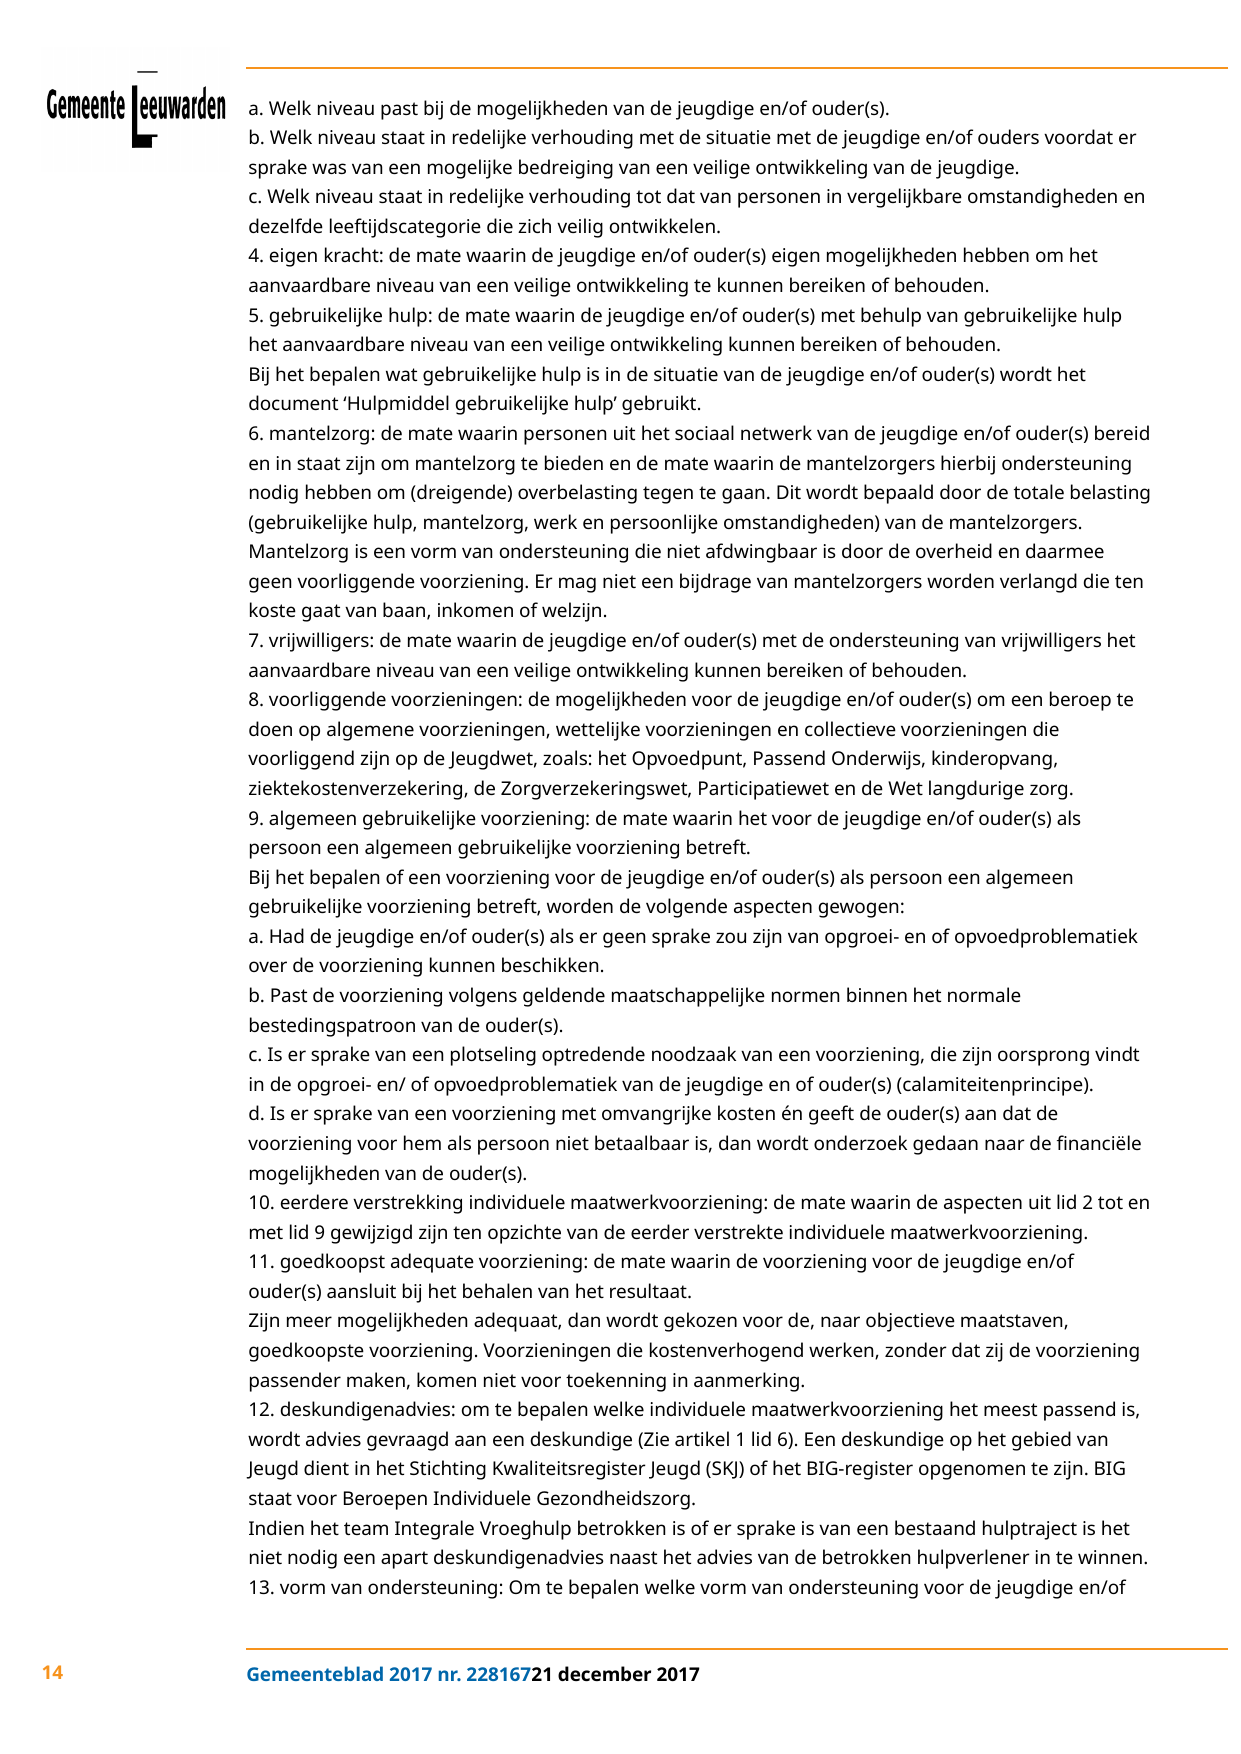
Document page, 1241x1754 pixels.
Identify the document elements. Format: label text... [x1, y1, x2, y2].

text 12. deskundigenadvies: om te bepalen welke individuele maatwerkvoorziening het meest passend is, wordt advies gevraagd aan een deskundige (Zie artikel 1 lid 6). Een deskundige op het gebied van Jeugd dient in het Stichting Kwaliteitsregister Jeugd (SKJ) of het BIG-register opgenomen te zijn. BIG staat voor Beroepen Individuele Gezondheidszorg. [248, 1396, 1152, 1511]
text 11. goedkoopst adequate voorziening: de mate waarin de voorziening voor de jeugdige en/of ouder(s) aansluit bij het behalen van het resultaat. [248, 1248, 1152, 1304]
text d. Is er sprake van een voorziening met omvangrijke kosten én geeft de ouder(s) aan dat de voorziening voor hem als persoon niet betaalbaar is, dan wordt onderzoek gedaan naar de financiële mogelijkheden van de ouder(s). [248, 1101, 1152, 1186]
text 7. vrijwilligers: de mate waarin de jeugdige en/of ouder(s) met de ondersteuning van vrijwilligers het aanvaardbare niveau van een veilige ontwikkeling kunnen bereiken of behouden. [248, 627, 1152, 683]
text 5. gebruikelijke hulp: de mate waarin de jeugdige en/of ouder(s) met behulp van gebruikelijke hulp het aanvaardbare niveau van een veilige ontwikkeling kunnen bereiken of behouden. [248, 302, 1152, 357]
text 4. eigen kracht: de mate waarin de jeugdige en/of ouder(s) eigen mogelijkheden hebben om het aanvaardbare niveau van een veilige ontwikkeling te kunnen bereiken of behouden. [248, 243, 1152, 298]
text Bij het bepalen wat gebruikelijke hulp is in de situatie van de jeugdige en/of ouder(s) wordt het document ‘Hulpmiddel gebruikelijke hulp’ gebruikt. [248, 361, 1152, 416]
text a. Had de jeugdige en/of ouder(s) als er geen sprake zou zijn van opgroei- en of opvoedproblematiek over de voorziening kunnen beschikken. [248, 923, 1152, 978]
text a. Welk niveau past bij de mogelijkheden van de jeugdige en/of ouder(s). [248, 95, 1152, 121]
text c. Welk niveau staat in redelijke verhouding tot dat van personen in vergelijkbare omstandigheden en dezelfde leeftijdscategorie die zich veilig ontwikkelen. [248, 183, 1152, 239]
text 10. eerdere verstrekking individuele maatwerkvoorziening: de mate waarin de aspecten uit lid 2 tot en met lid 9 gewijzigd zijn ten opzichte van de eerder verstrekte individuele maatwerkvoorziening. [248, 1189, 1152, 1245]
text 13. vorm van ondersteuning: Om te bepalen welke vorm van ondersteuning voor de jeugdige en/of [248, 1574, 1152, 1600]
text 6. mantelzorg: de mate waarin personen uit het sociaal netwerk van de jeugdige en/of ouder(s) bereid en in staat zijn om mantelzorg te bieden en de mate waarin de mantelzorgers hierbij ondersteuning nodig hebben om (dreigende) overbelasting tegen te gaan. Dit wordt bepaald door de totale belasting (gebruikelijke hulp, mantelzorg, werk en persoonlijke omstandigheden) van de mantelzorgers. [248, 420, 1152, 535]
text Indien het team Integrale Vroeghulp betrokken is of er sprake is van een bestaand hulptraject is het niet nodig een apart deskundigenadvies naast het advies van de betrokken hulpverlener in te winnen. [248, 1515, 1152, 1570]
text c. Is er sprake van een plotseling optredende noodzaak van een voorziening, die zijn oorsprong vindt in de opgroei- en/ of opvoedproblematiek van de jeugdige en of ouder(s) (calamiteitenprincipe). [248, 1041, 1152, 1097]
text 9. algemeen gebruikelijke voorziening: de mate waarin het voor de jeugdige en/of ouder(s) als persoon een algemeen gebruikelijke voorziening betreft. [248, 805, 1152, 860]
text Mantelzorg is een vorm van ondersteuning die niet afdwingbaar is door de overheid en daarmee geen voorliggende voorziening. Er mag niet een bijdrage van mantelzorgers worden verlangd die ten koste gaat van baan, inkomen of welzijn. [248, 538, 1152, 623]
picture [41, 47, 231, 172]
text b. Welk niveau staat in redelijke verhouding met de situatie met de jeugdige en/of ouders voordat er sprake was van een mogelijke bedreiging van een veilige ontwikkeling van de jeugdige. [248, 124, 1152, 180]
text Bij het bepalen of een voorziening voor de jeugdige en/of ouder(s) als persoon een algemeen gebruikelijke voorziening betreft, worden de volgende aspecten gewogen: [248, 864, 1152, 919]
text Zijn meer mogelijkheden adequaat, dan wordt gekozen voor de, naar objectieve maatstaven, goedkoopste voorziening. Voorzieningen die kostenverhogend werken, zonder dat zij de voorziening passender maken, komen niet voor toekenning in aanmerking. [248, 1308, 1152, 1393]
text b. Past de voorziening volgens geldende maatschappelijke normen binnen het normale bestedingspatroon van de ouder(s). [248, 982, 1152, 1038]
text 8. voorliggende voorzieningen: de mogelijkheden voor de jeugdige en/of ouder(s) om een beroep te doen op algemene voorzieningen, wettelijke voorzieningen en collectieve voorzieningen die voorliggend zijn op de Jeugdwet, zoals: het Opvoedpunt, Passend Onderwijs, kinderopvang, ziektekostenverzekering, de Zorgverzekeringswet, Participatiewet en de Wet langdurige zorg. [248, 686, 1152, 801]
